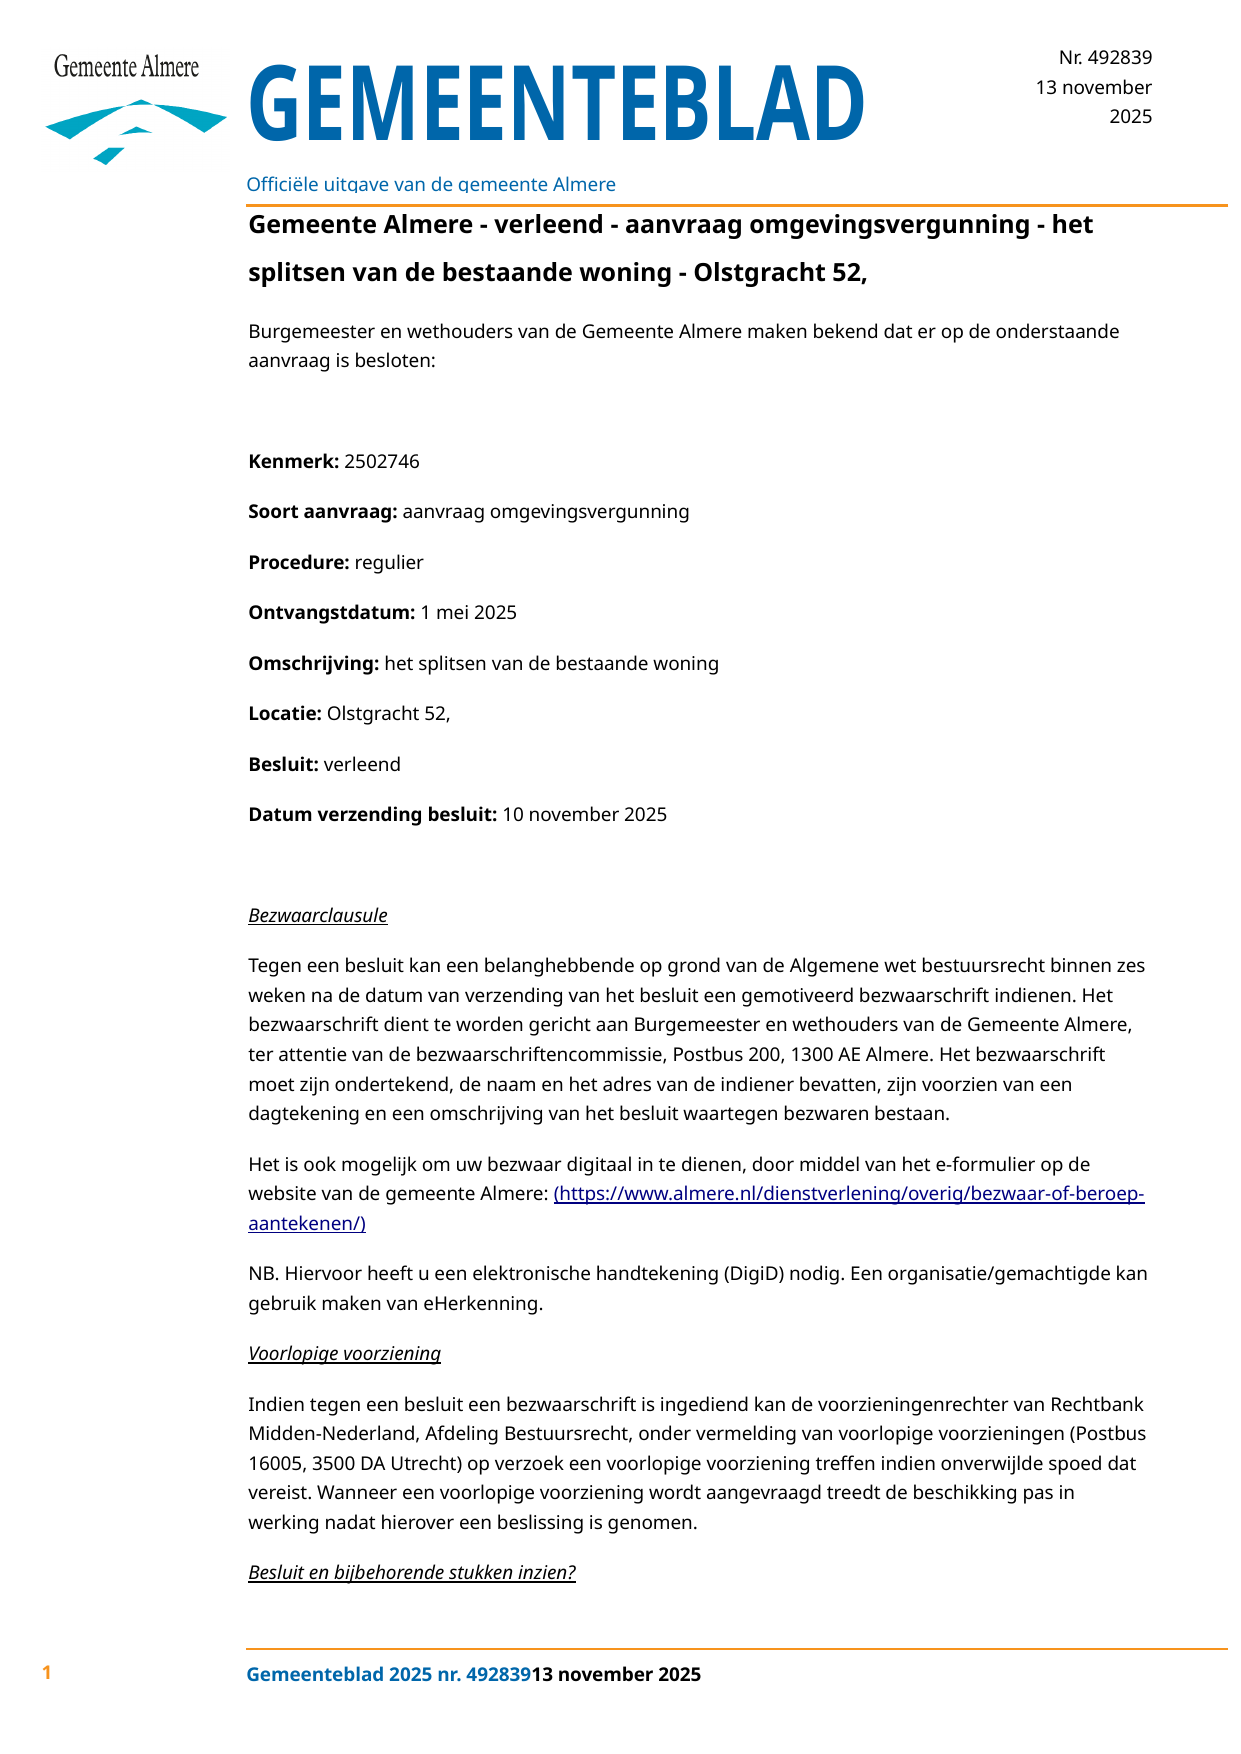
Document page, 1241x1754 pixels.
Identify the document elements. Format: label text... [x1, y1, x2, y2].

text NB. Hiervoor heeft u een elektronische handtekening (DigiD) nodig. Een organisatie/gemachtigde kan gebruik maken van eHerkenning. [248, 1260, 1152, 1316]
text Voorlopige voorziening [248, 1340, 1152, 1366]
text Datum verzending besluit: 10 november 2025 [248, 801, 1152, 827]
text Locatie: Olstgracht 52, [248, 700, 1152, 726]
text Het is ook mogelijk om uw bezwaar digitaal in te dienen, door middel van het e-formulier op de website van de gemeente Almere: (https://www.almere.nl/dienstverlening/overig/bezwaar-of-beroep-aantekenen/) [248, 1151, 1152, 1236]
text Soort aanvraag: aanvraag omgevingsvergunning [248, 499, 1152, 524]
text Tegen een besluit kan een belanghebbende op grond van de Algemene wet bestuursrecht binnen zes weken na de datum van verzending van het besluit een gemotiveerd bezwaarschrift indienen. Het bezwaarschrift dient te worden gericht aan Burgemeester en wethouders van de Gemeente Almere, ter attentie van de bezwaarschriftencommissie, Postbus 200, 1300 AE Almere. Het bezwaarschrift moet zijn ondertekend, de naam en het adres van de indiener bevatten, zijn voorzien van een dagtekening en een omschrijving van het besluit waartegen bezwaren bestaan. [248, 952, 1152, 1126]
text Bezwaarclausule [248, 902, 1152, 928]
text Procedure: regulier [248, 549, 1152, 575]
text Gemeente Almere - verleend - aanvraag omgevingsvergunning - het splitsen van de bestaande woning - Olstgracht 52, [248, 207, 1152, 288]
text Besluit en bijbehorende stukken inzien? [248, 1559, 1152, 1585]
text Indien tegen een besluit een bezwaarschrift is ingediend kan de voorzieningenrechter van Rechtbank Midden-Nederland, Afdeling Bestuursrecht, onder vermelding van voorlopige voorzieningen (Postbus 16005, 3500 DA Utrecht) op verzoek een voorlopige voorziening treffen indien onverwijlde spoed dat vereist. Wanneer een voorlopige voorziening wordt aangevraagd treedt de beschikking pas in werking nadat hierover een beslissing is genomen. [248, 1391, 1152, 1535]
picture [41, 47, 231, 172]
text Besluit: verleend [248, 751, 1152, 777]
text Kenmerk: 2502746 [248, 448, 1152, 474]
text Omschrijving: het splitsen van de bestaande woning [248, 650, 1152, 676]
text Burgemeester en wethouders van de Gemeente Almere maken bekend dat er op de onderstaande aanvraag is besloten: [248, 318, 1152, 373]
text Ontvangstdatum: 1 mei 2025 [248, 599, 1152, 625]
